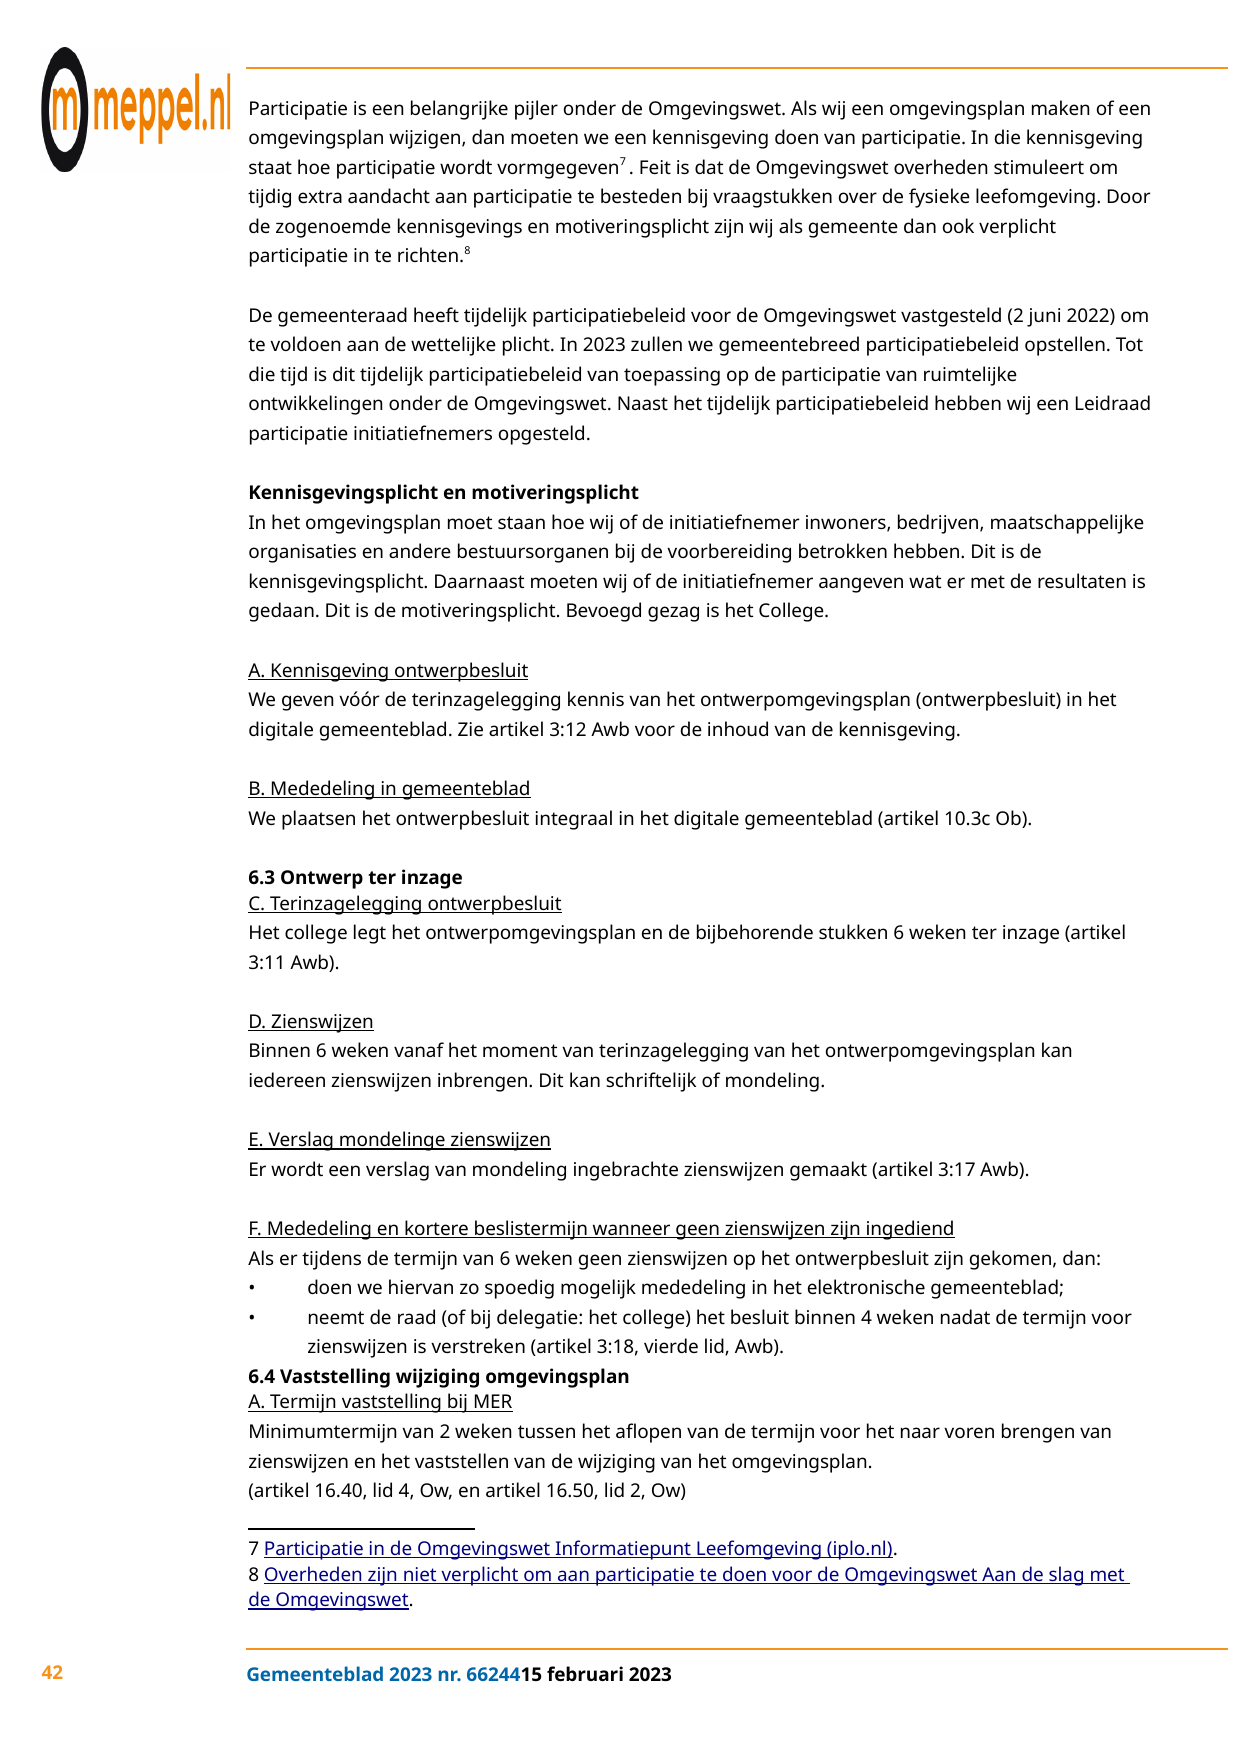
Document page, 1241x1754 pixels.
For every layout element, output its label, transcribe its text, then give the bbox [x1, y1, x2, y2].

text We plaatsen het ontwerpbesluit integraal in het digitale gemeenteblad (artikel 10.3c Ob). [248, 805, 1152, 831]
text Participatie is een belangrijke pijler onder de Omgevingswet. Als wij een omgevingsplan maken of een omgevingsplan wijzigen, dan moeten we een kennisgeving doen van participatie. In die kennisgeving staat hoe participatie wordt vormgegeven. Feit is dat de Omgevingswet overheden stimuleert om tijdig extra aandacht aan participatie te besteden bij vraagstukken over de fysieke leefomgeving. Door de zogenoemde kennisgevings en motiveringsplicht zijn wij als gemeente dan ook verplicht participatie in te richten. [248, 95, 1152, 268]
text (artikel 16.40, lid 4, Ow, en artikel 16.50, lid 2, Ow) [248, 1477, 1152, 1503]
text De gemeenteraad heeft tijdelijk participatiebeleid voor de Omgevingswet vastgesteld (2 juni 2022) om te voldoen aan de wettelijke plicht. In 2023 zullen we gemeentebreed participatiebeleid opstellen. Tot die tijd is dit tijdelijk participatiebeleid van toepassing op de participatie van ruimtelijke ontwikkelingen onder de Omgevingswet. Naast het tijdelijk participatiebeleid hebben wij een Leidraad participatie initiatiefnemers opgesteld. [248, 302, 1152, 446]
picture [41, 47, 231, 172]
text Het college legt het ontwerpomgevingsplan en de bijbehorende stukken 6 weken ter inzage (artikel 3:11 Awb). [248, 919, 1152, 974]
text C. Terinzagelegging ontwerpbesluit [248, 890, 1152, 915]
text Als er tijdens de termijn van 6 weken geen zienswijzen op het ontwerpbesluit zijn gekomen, dan: [248, 1245, 1152, 1270]
text Er wordt een verslag van mondeling ingebrachte zienswijzen gemaakt (artikel 3:17 Awb). [248, 1156, 1152, 1182]
text 6.3 Ontwerp ter inzage [248, 864, 1152, 890]
text F. Mededeling en kortere beslistermijn wanneer geen zienswijzen zijn ingediend [248, 1215, 1152, 1241]
text In het omgevingsplan moet staan hoe wij of de initiatiefnemer inwoners, bedrijven, maatschappelijke organisaties en andere bestuursorganen bij de voorbereiding betrokken hebben. Dit is de kennisgevingsplicht. Daarnaast moeten wij of de initiatiefnemer aangeven wat er met de resultaten is gedaan. Dit is de motiveringsplicht. Bevoegd gezag is het College. [248, 509, 1152, 623]
text Kennisgevingsplicht en motiveringsplicht [248, 479, 1152, 505]
text A. Termijn vaststelling bij MER [248, 1389, 1152, 1414]
text D. Zienswijzen [248, 1008, 1152, 1034]
list neemt de raad (of bij delegatie: het college) het besluit binnen 4 weken nadat de termijn voor zienswijzen is verstreken (artikel 3:18, vierde lid, Awb). [248, 1304, 1152, 1359]
text A. Kennisgeving ontwerpbesluit [248, 657, 1152, 683]
text Participatie in de Omgevingswet Informatiepunt Leefomgeving (iplo.nl). [248, 1535, 1152, 1561]
text 6.4 Vaststelling wijziging omgevingsplan [248, 1363, 1152, 1389]
text We geven vóór de terinzagelegging kennis van het ontwerpomgevingsplan (ontwerpbesluit) in het digitale gemeenteblad. Zie artikel 3:12 Awb voor de inhoud van de kennisgeving. [248, 686, 1152, 742]
text E. Verslag mondelinge zienswijzen [248, 1126, 1152, 1152]
text Binnen 6 weken vanaf het moment van terinzagelegging van het ontwerpomgevingsplan kan iedereen zienswijzen inbrengen. Dit kan schriftelijk of mondeling. [248, 1038, 1152, 1093]
text B. Mededeling in gemeenteblad [248, 775, 1152, 801]
list doen we hiervan zo spoedig mogelijk mededeling in het elektronische gemeenteblad; [248, 1274, 1152, 1300]
text Overheden zijn niet verplicht om aan participatie te doen voor de Omgevingswet Aan de slag met de Omgevingswet. [248, 1561, 1152, 1612]
text Minimumtermijn van 2 weken tussen het aflopen van de termijn voor het naar voren brengen van zienswijzen en het vaststellen van de wijziging van het omgevingsplan. [248, 1418, 1152, 1474]
